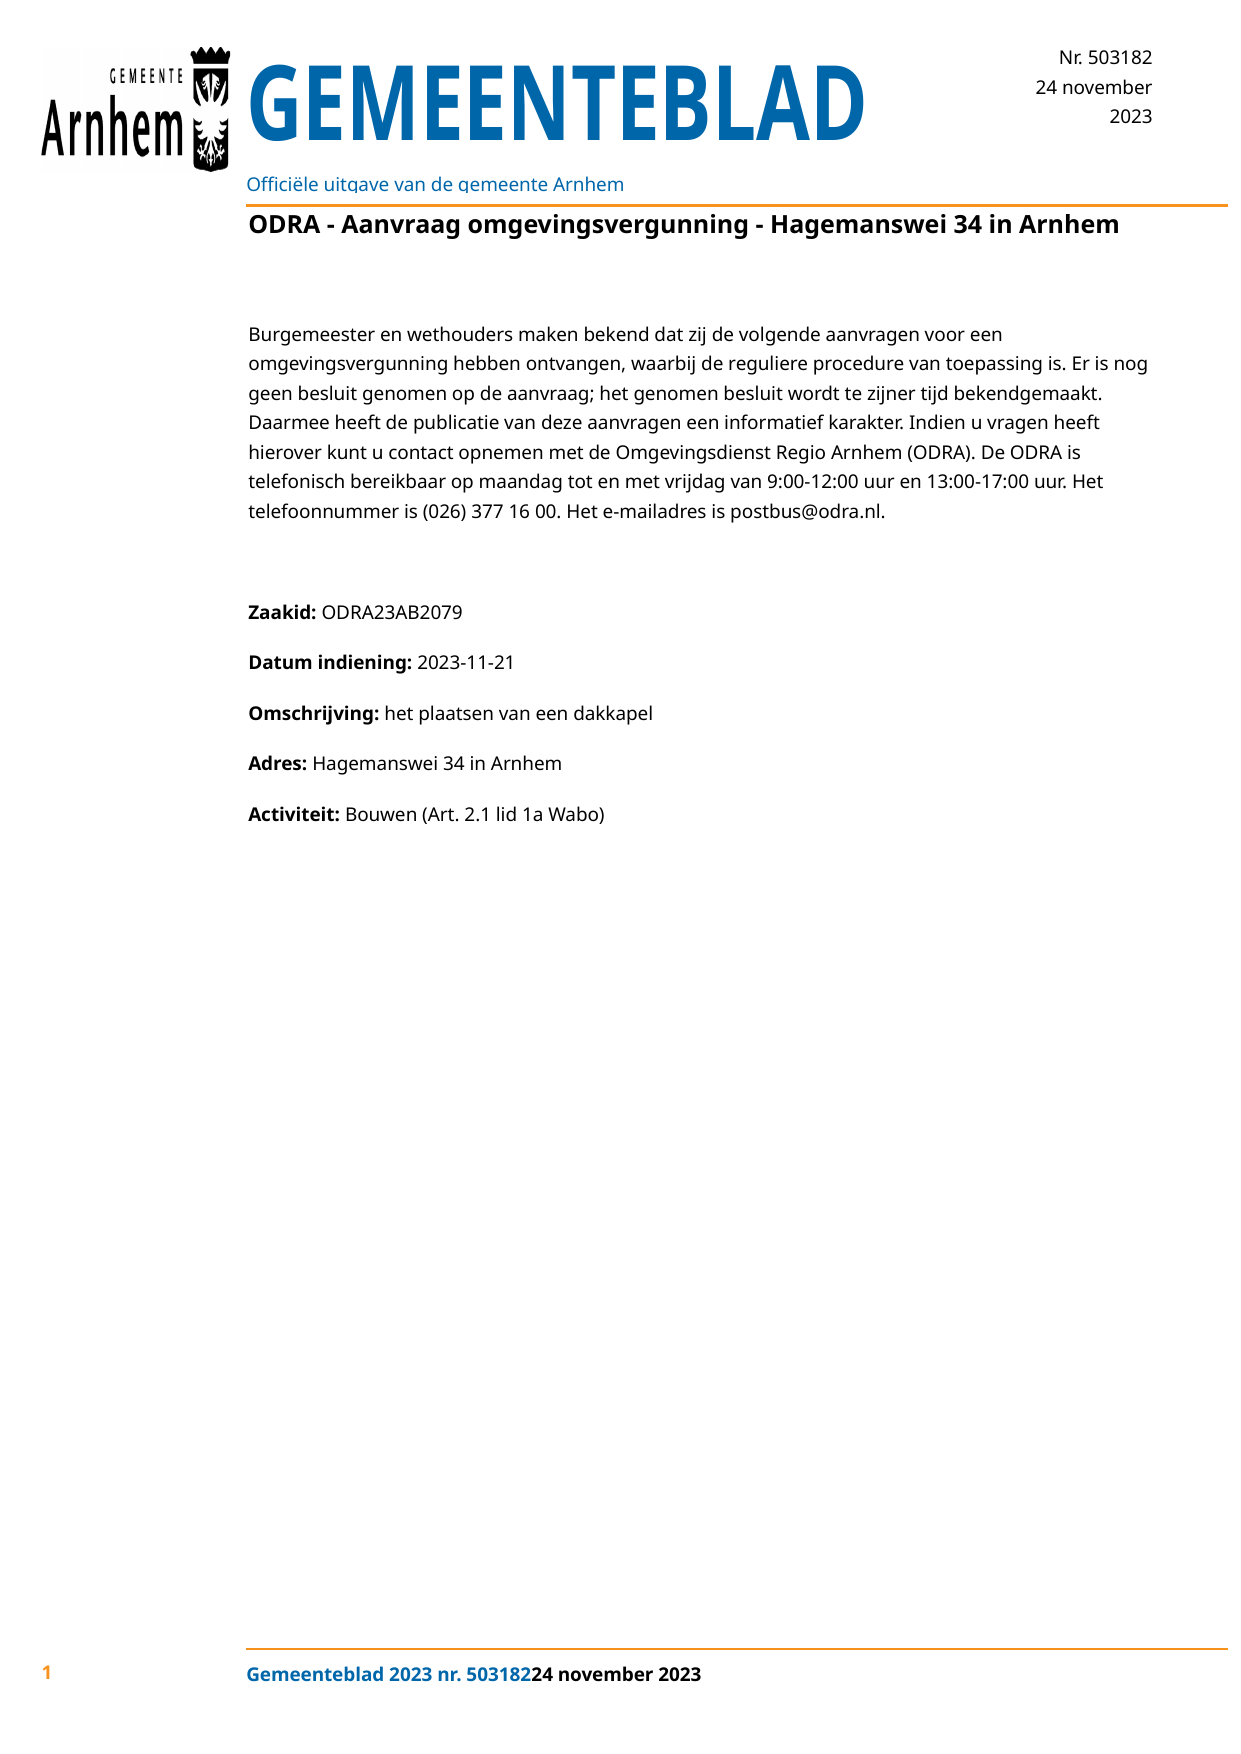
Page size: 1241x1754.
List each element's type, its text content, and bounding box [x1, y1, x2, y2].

text Datum indiening: 2023-11-21 [248, 649, 1152, 675]
text Burgemeester en wethouders maken bekend dat zij de volgende aanvragen voor een omgevingsvergunning hebben ontvangen, waarbij de reguliere procedure van toepassing is. Er is nog geen besluit genomen op de aanvraag; het genomen besluit wordt te zijner tijd bekendgemaakt. Daarmee heeft de publicatie van deze aanvragen een informatief karakter. Indien u vragen heeft hierover kunt u contact opnemen met de Omgevingsdienst Regio Arnhem (ODRA). De ODRA is telefonisch bereikbaar op maandag tot en met vrijdag van 9:00-12:00 uur en 13:00-17:00 uur. Het telefoonnummer is (026) 377 16 00. Het e-mailadres is postbus@odra.nl. [248, 321, 1152, 524]
text Zaakid: ODRA23AB2079 [248, 599, 1152, 625]
text Activiteit: Bouwen (Art. 2.1 lid 1a Wabo) [248, 801, 1152, 826]
text Adres: Hagemanswei 34 in Arnhem [248, 750, 1152, 776]
text Omschrijving: het plaatsen van een dakkapel [248, 700, 1152, 726]
text ODRA - Aanvraag omgevingsvergunning - Hagemanswei 34 in Arnhem [248, 207, 1152, 241]
picture [41, 47, 231, 172]
